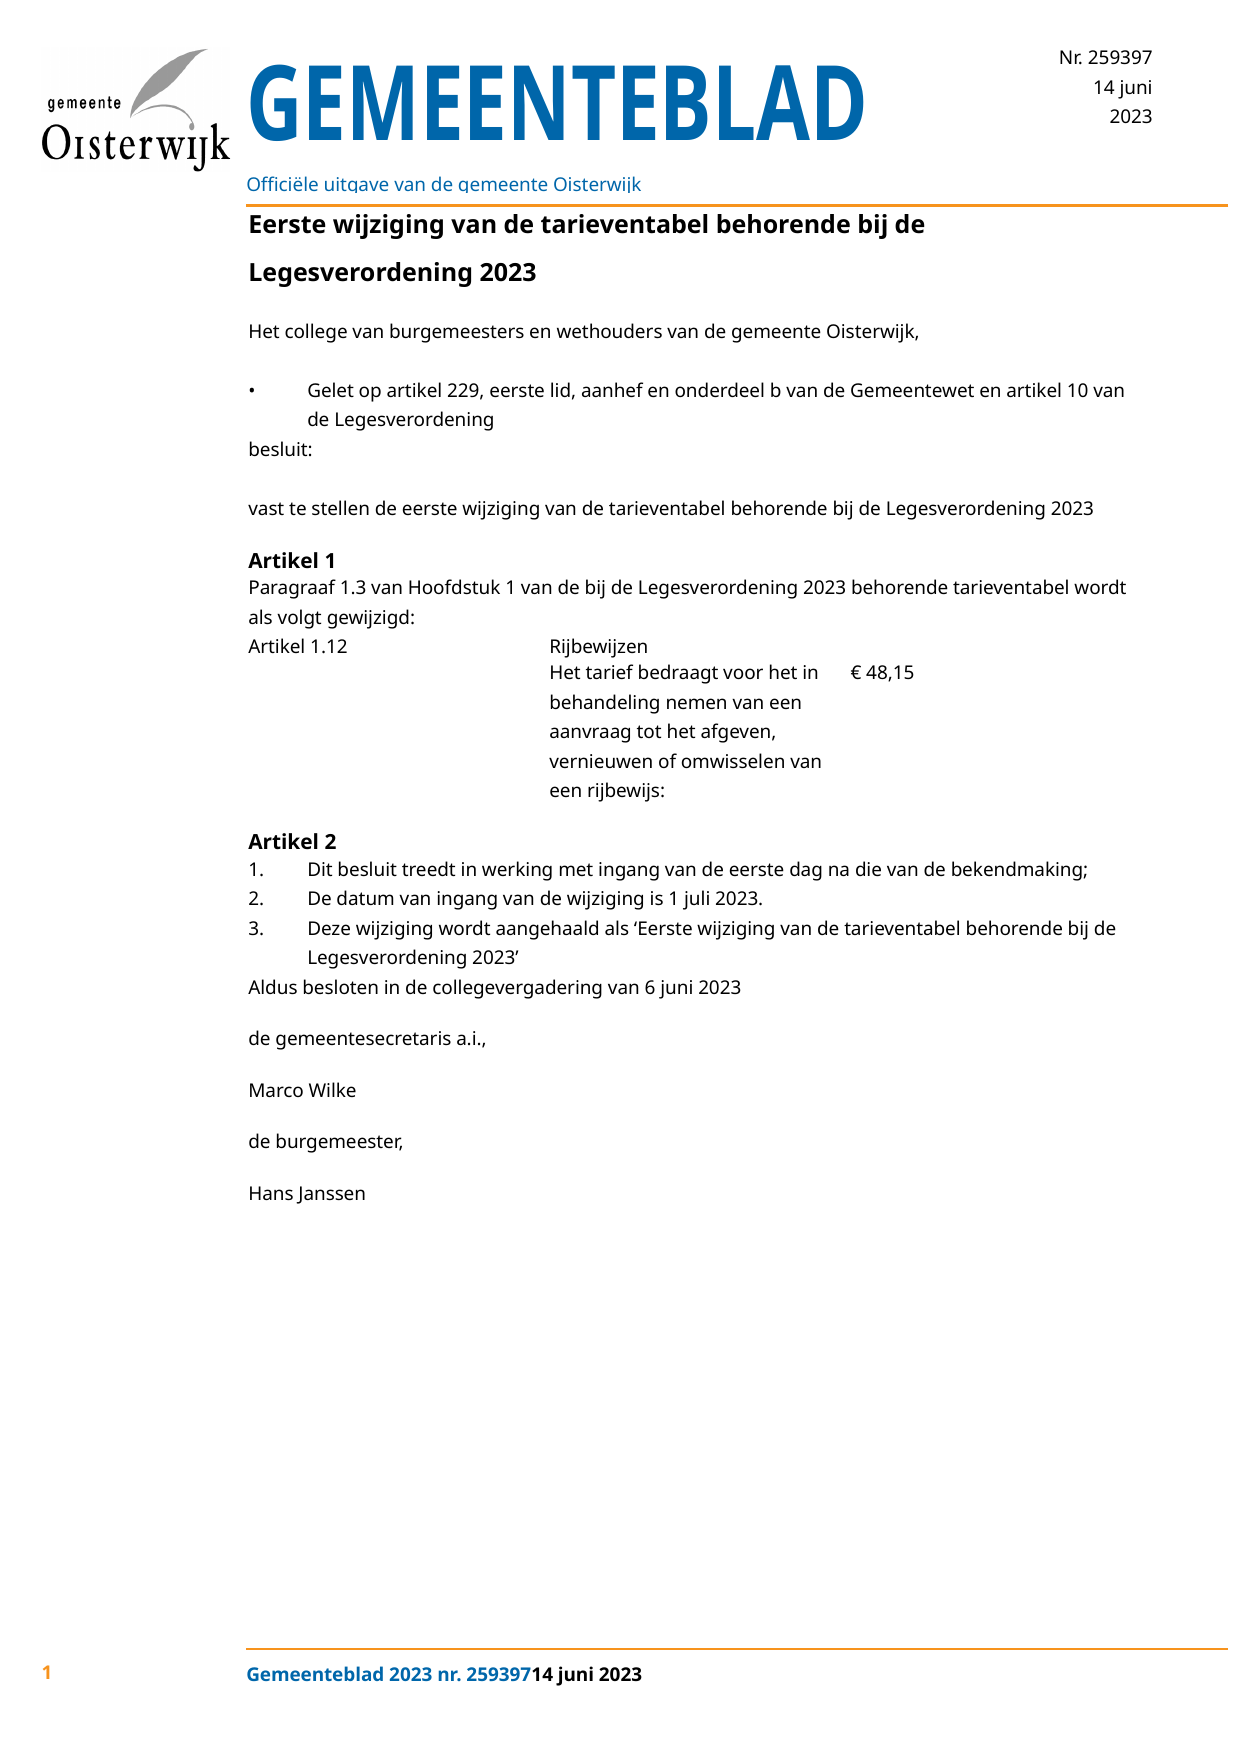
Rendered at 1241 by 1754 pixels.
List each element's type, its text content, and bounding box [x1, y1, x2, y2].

text besluit: [248, 436, 1152, 462]
text Artikel 1 [248, 546, 1152, 574]
text Hans Janssen [248, 1180, 1152, 1206]
list Gelet op artikel 229, eerste lid, aanhef en onderdeel b van de Gemeentewet en artikel 10 van de Legesverordening [248, 377, 1152, 432]
list Dit besluit treedt in werking met ingang van de eerste dag na die van de bekendmaking; [248, 856, 1152, 882]
table_header Rijbewijzen [549, 634, 850, 659]
table_cell [248, 659, 549, 803]
text vast te stellen de eerste wijziging van de tarieventabel behorende bij de Legesverordening 2023 [248, 495, 1152, 521]
list De datum van ingang van de wijziging is 1 juli 2023. [248, 885, 1152, 911]
text Marco Wilke [248, 1077, 1152, 1103]
text Het college van burgemeesters en wethouders van de gemeente Oisterwijk, [248, 318, 1152, 344]
table_cell Het tarief bedraagt voor het in behandeling nemen van een aanvraag tot het afgeven, vernieuwen of omwisselen van een rijbewijs: [549, 659, 850, 803]
table_cell € 48,15 [850, 659, 1152, 803]
text Eerste wijziging van de tarieventabel behorende bij de Legesverordening 2023 [248, 207, 1152, 288]
text Artikel 2 [248, 827, 1152, 856]
text de gemeentesecretaris a.i., [248, 1026, 1152, 1051]
text Aldus besloten in de collegevergadering van 6 juni 2023 [248, 974, 1152, 1000]
table_header Artikel 1.12 [248, 634, 549, 659]
text Paragraaf 1.3 van Hoofdstuk 1 van de bij de Legesverordening 2023 behorende tarieventabel wordt als volgt gewijzigd: [248, 574, 1152, 629]
picture [41, 47, 231, 172]
text de burgemeester, [248, 1128, 1152, 1154]
list Deze wijziging wordt aangehaald als ‘Eerste wijziging van de tarieventabel behorende bij de Legesverordening 2023’ [248, 915, 1152, 970]
table_header [850, 634, 1152, 659]
